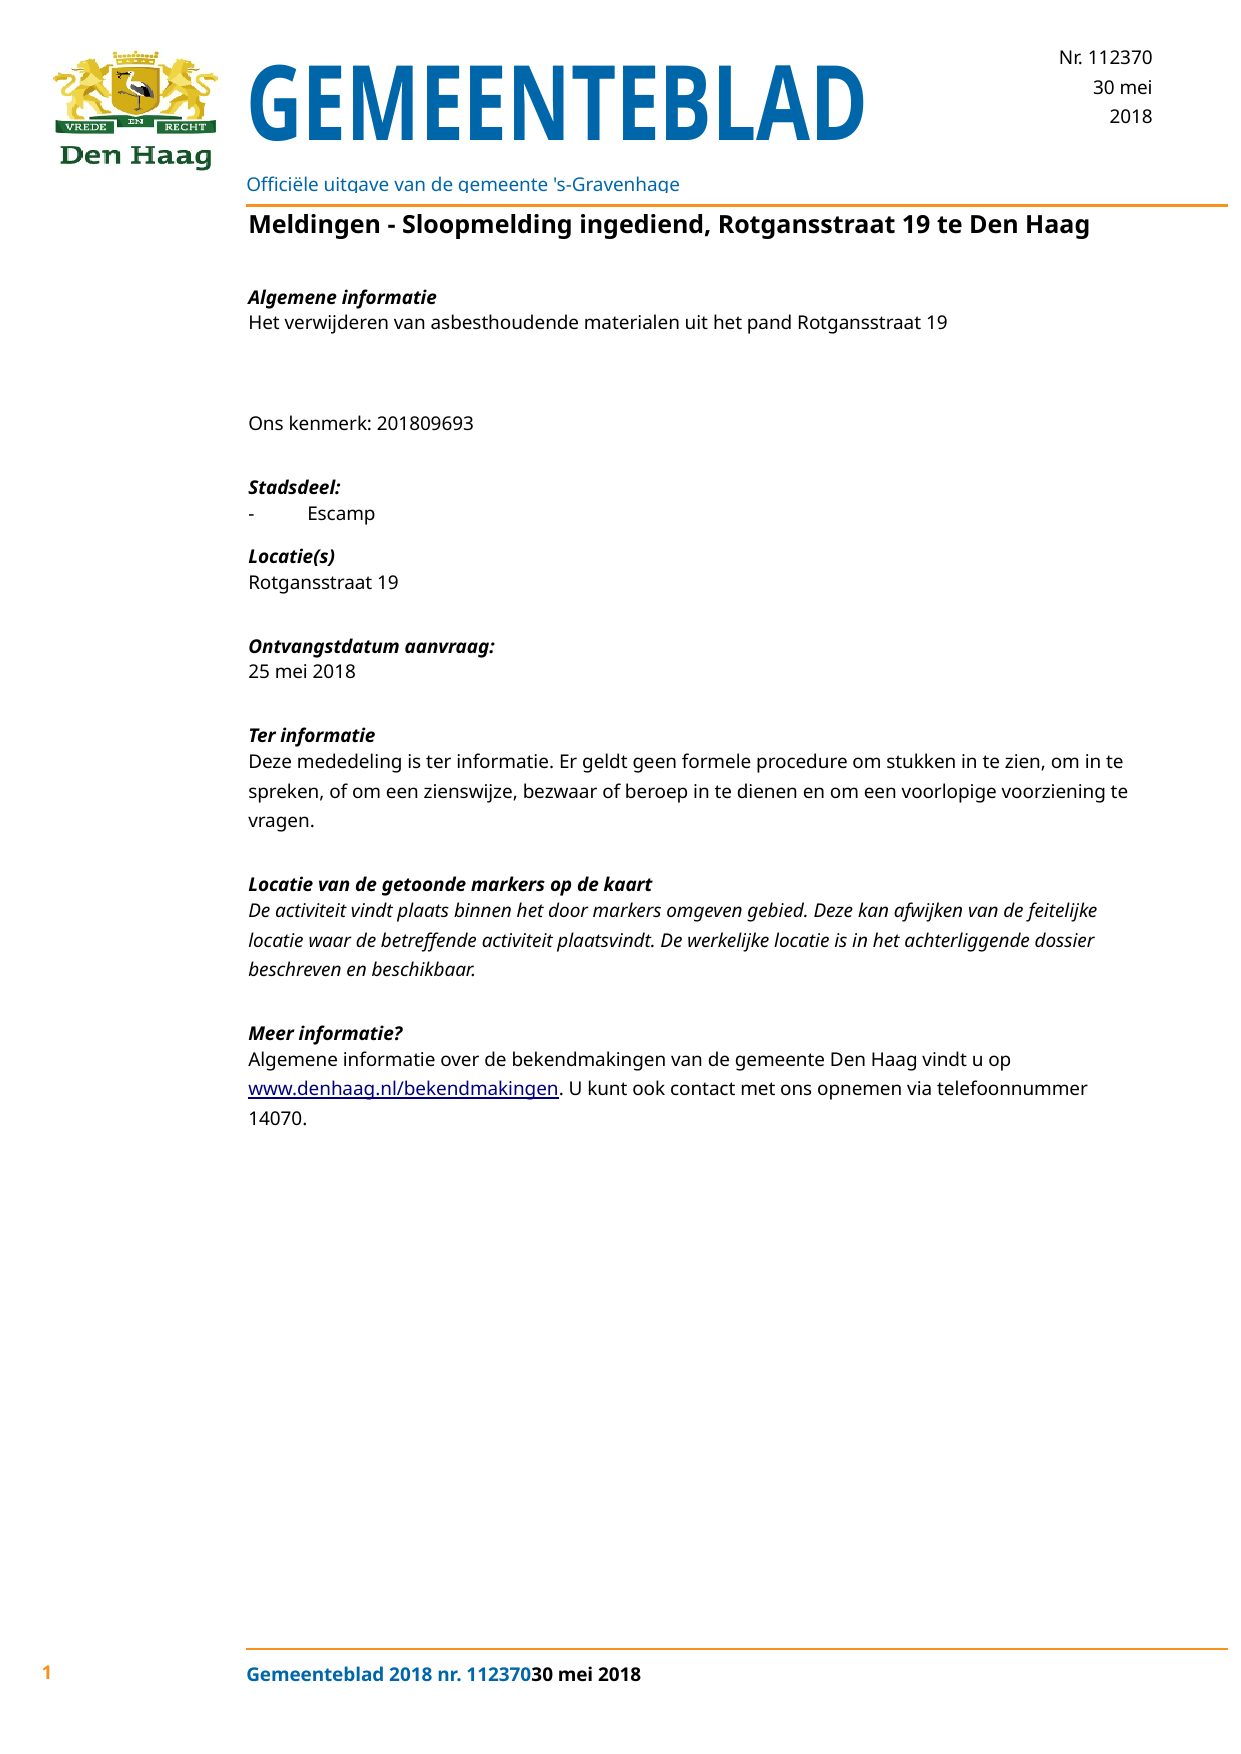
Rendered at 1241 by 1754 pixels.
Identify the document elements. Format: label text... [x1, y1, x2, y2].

text Ontvangstdatum aanvraag: [248, 633, 1152, 659]
text Algemene informatie [248, 284, 1152, 309]
text Locatie(s) [248, 543, 1152, 569]
text De activiteit vindt plaats binnen het door markers omgeven gebied. Deze kan afwijken van de feitelijke locatie waar de betreffende activiteit plaatsvindt. De werkelijke locatie is in het achterliggende dossier beschreven en beschikbaar. [248, 897, 1152, 982]
text Deze mededeling is ter informatie. Er geldt geen formele procedure om stukken in te zien, om in te spreken, of om een zienswijze, bezwaar of beroep in te dienen en om een voorlopige voorziening te vragen. [248, 748, 1152, 833]
text Algemene informatie over de bekendmakingen van de gemeente Den Haag vindt u op www.denhaag.nl/bekendmakingen. U kunt ook contact met ons opnemen via telefoonnummer 14070. [248, 1046, 1152, 1131]
picture [41, 47, 231, 172]
text Meldingen - Sloopmelding ingediend, Rotgansstraat 19 te Den Haag [248, 207, 1152, 241]
text Het verwijderen van asbesthoudende materialen uit het pand Rotgansstraat 19 [248, 309, 1152, 335]
text Ter informatie [248, 723, 1152, 748]
text Rotgansstraat 19 [248, 569, 1152, 595]
text Ons kenmerk: 201809693 [248, 410, 1152, 436]
text Meer informatie? [248, 1020, 1152, 1046]
list Escamp [248, 500, 1152, 526]
text 25 mei 2018 [248, 659, 1152, 684]
text Stadsdeel: [248, 474, 1152, 500]
text Locatie van de getoonde markers op de kaart [248, 871, 1152, 897]
